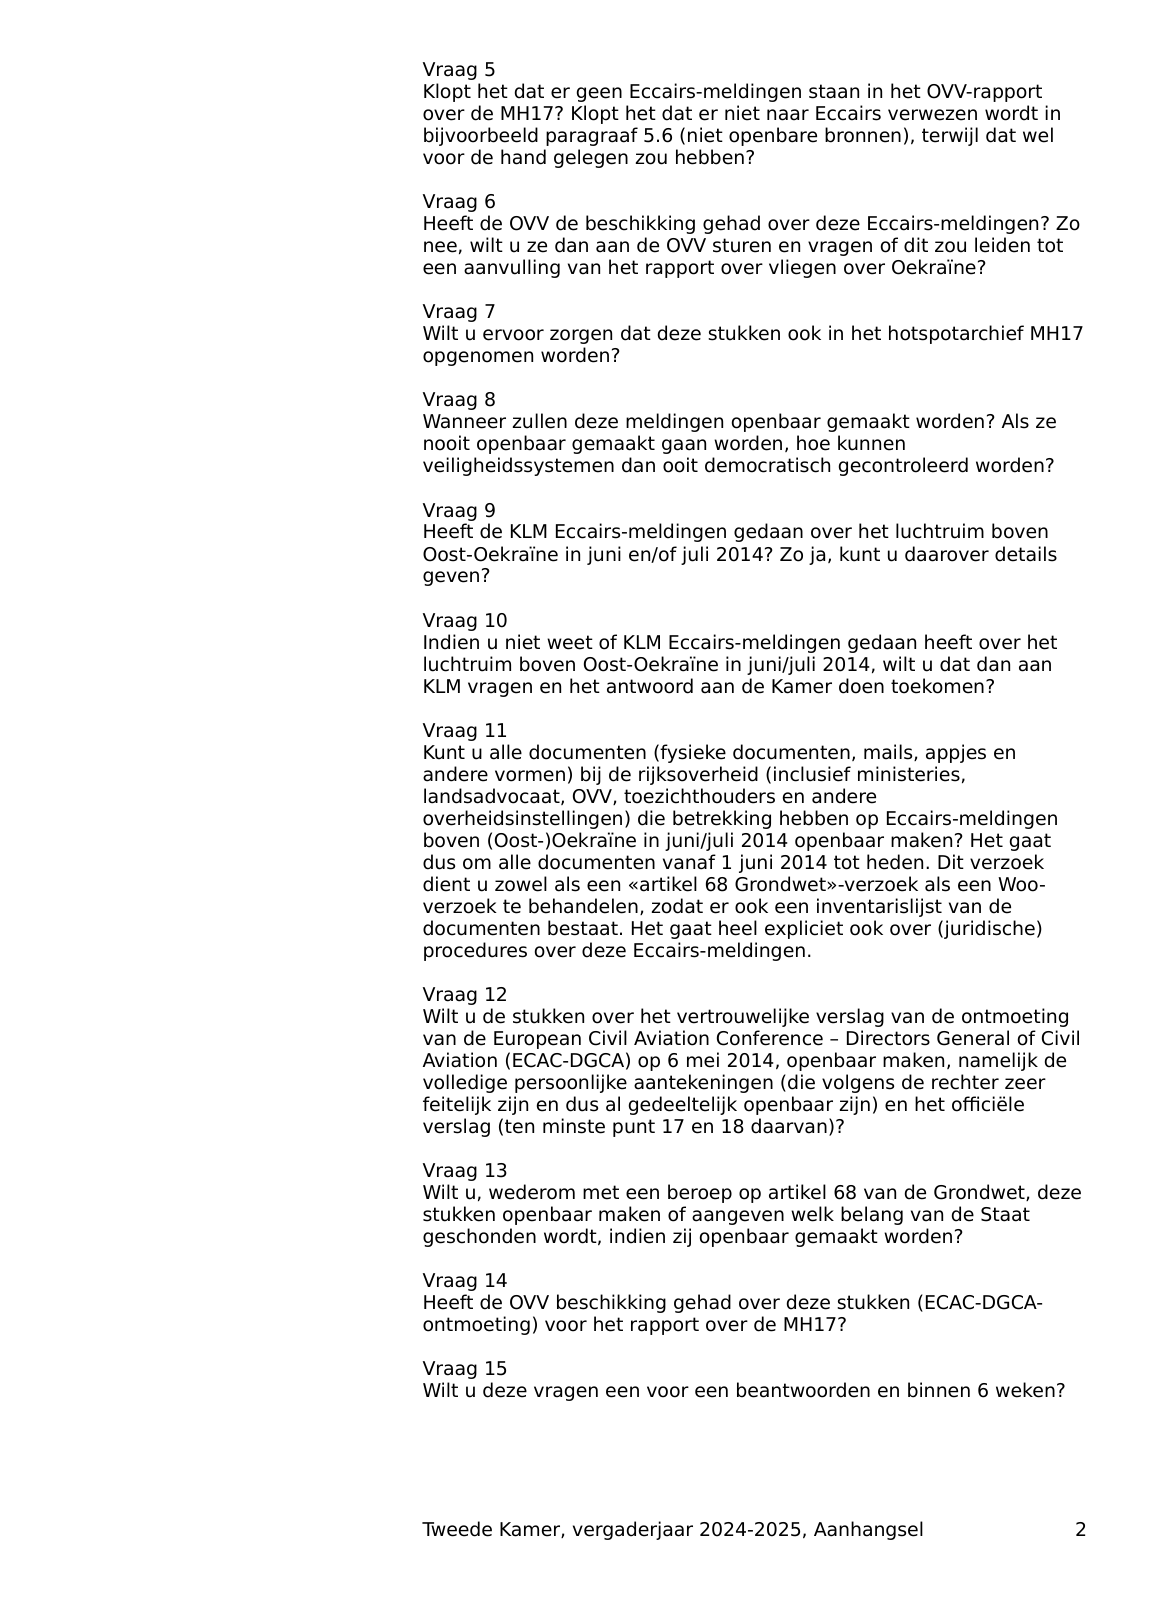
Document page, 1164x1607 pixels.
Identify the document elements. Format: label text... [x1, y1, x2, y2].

text Indien u niet weet of KLM Eccairs-meldingen gedaan heeft over het luchtruim boven Oost-Oekraïne in juni/juli 2014, wilt u dat dan aan KLM vragen en het antwoord aan de Kamer doen toekomen? [422, 632, 1087, 697]
text Wilt u ervoor zorgen dat deze stukken ook in het hotspotarchief MH17 opgenomen worden? [422, 323, 1087, 367]
text Wilt u de stukken over het vertrouwelijke verslag van de ontmoeting van de European Civil Aviation Conference – Directors General of Civil Aviation (ECAC-DGCA) op 6 mei 2014, openbaar maken, namelijk de volledige persoonlijke aantekeningen (die volgens de rechter zeer feitelijk zijn en dus al gedeeltelijk openbaar zijn) en het officiële verslag (ten minste punt 17 en 18 daarvan)? [422, 1006, 1087, 1137]
text Vraag 6 [422, 191, 1087, 213]
text Vraag 9 [422, 499, 1087, 521]
text Wilt u deze vragen een voor een beantwoorden en binnen 6 weken? [422, 1380, 1087, 1402]
text Vraag 12 [422, 984, 1087, 1006]
text Vraag 14 [422, 1270, 1087, 1292]
text Vraag 10 [422, 609, 1087, 632]
text Wilt u, wederom met een beroep op artikel 68 van de Grondwet, deze stukken openbaar maken of aangeven welk belang van de Staat geschonden wordt, indien zij openbaar gemaakt worden? [422, 1182, 1087, 1248]
text Vraag 13 [422, 1160, 1087, 1182]
text Kunt u alle documenten (fysieke documenten, mails, appjes en andere vormen) bij de rijksoverheid (inclusief ministeries, landsadvocaat, OVV, toezichthouders en andere overheidsinstellingen) die betrekking hebben op Eccairs-meldingen boven (Oost-)Oekraïne in juni/juli 2014 openbaar maken? Het gaat dus om alle documenten vanaf 1 juni 2014 tot heden. Dit verzoek dient u zowel als een «artikel 68 Grondwet»-verzoek als een Woo-verzoek te behandelen, zodat er ook een inventarislijst van de documenten bestaat. Het gaat heel expliciet ook over (juridische) procedures over deze Eccairs-meldingen. [422, 742, 1087, 961]
text Vraag 15 [422, 1358, 1087, 1380]
text Heeft de KLM Eccairs-meldingen gedaan over het luchtruim boven Oost-Oekraïne in juni en/of juli 2014? Zo ja, kunt u daarover details geven? [422, 521, 1087, 587]
text Vraag 5 [422, 59, 1087, 81]
text Vraag 11 [422, 720, 1087, 742]
text Heeft de OVV de beschikking gehad over deze Eccairs-meldingen? Zo nee, wilt u ze dan aan de OVV sturen en vragen of dit zou leiden tot een aanvulling van het rapport over vliegen over Oekraïne? [422, 213, 1087, 279]
text Wanneer zullen deze meldingen openbaar gemaakt worden? Als ze nooit openbaar gemaakt gaan worden, hoe kunnen veiligheidssystemen dan ooit democratisch gecontroleerd worden? [422, 411, 1087, 477]
text Vraag 7 [422, 301, 1087, 323]
text Heeft de OVV beschikking gehad over deze stukken (ECAC-DGCA-ontmoeting) voor het rapport over de MH17? [422, 1292, 1087, 1336]
text Vraag 8 [422, 389, 1087, 411]
text Klopt het dat er geen Eccairs-meldingen staan in het OVV-rapport over de MH17? Klopt het dat er niet naar Eccairs verwezen wordt in bijvoorbeeld paragraaf 5.6 (niet openbare bronnen), terwijl dat wel voor de hand gelegen zou hebben? [422, 81, 1087, 169]
